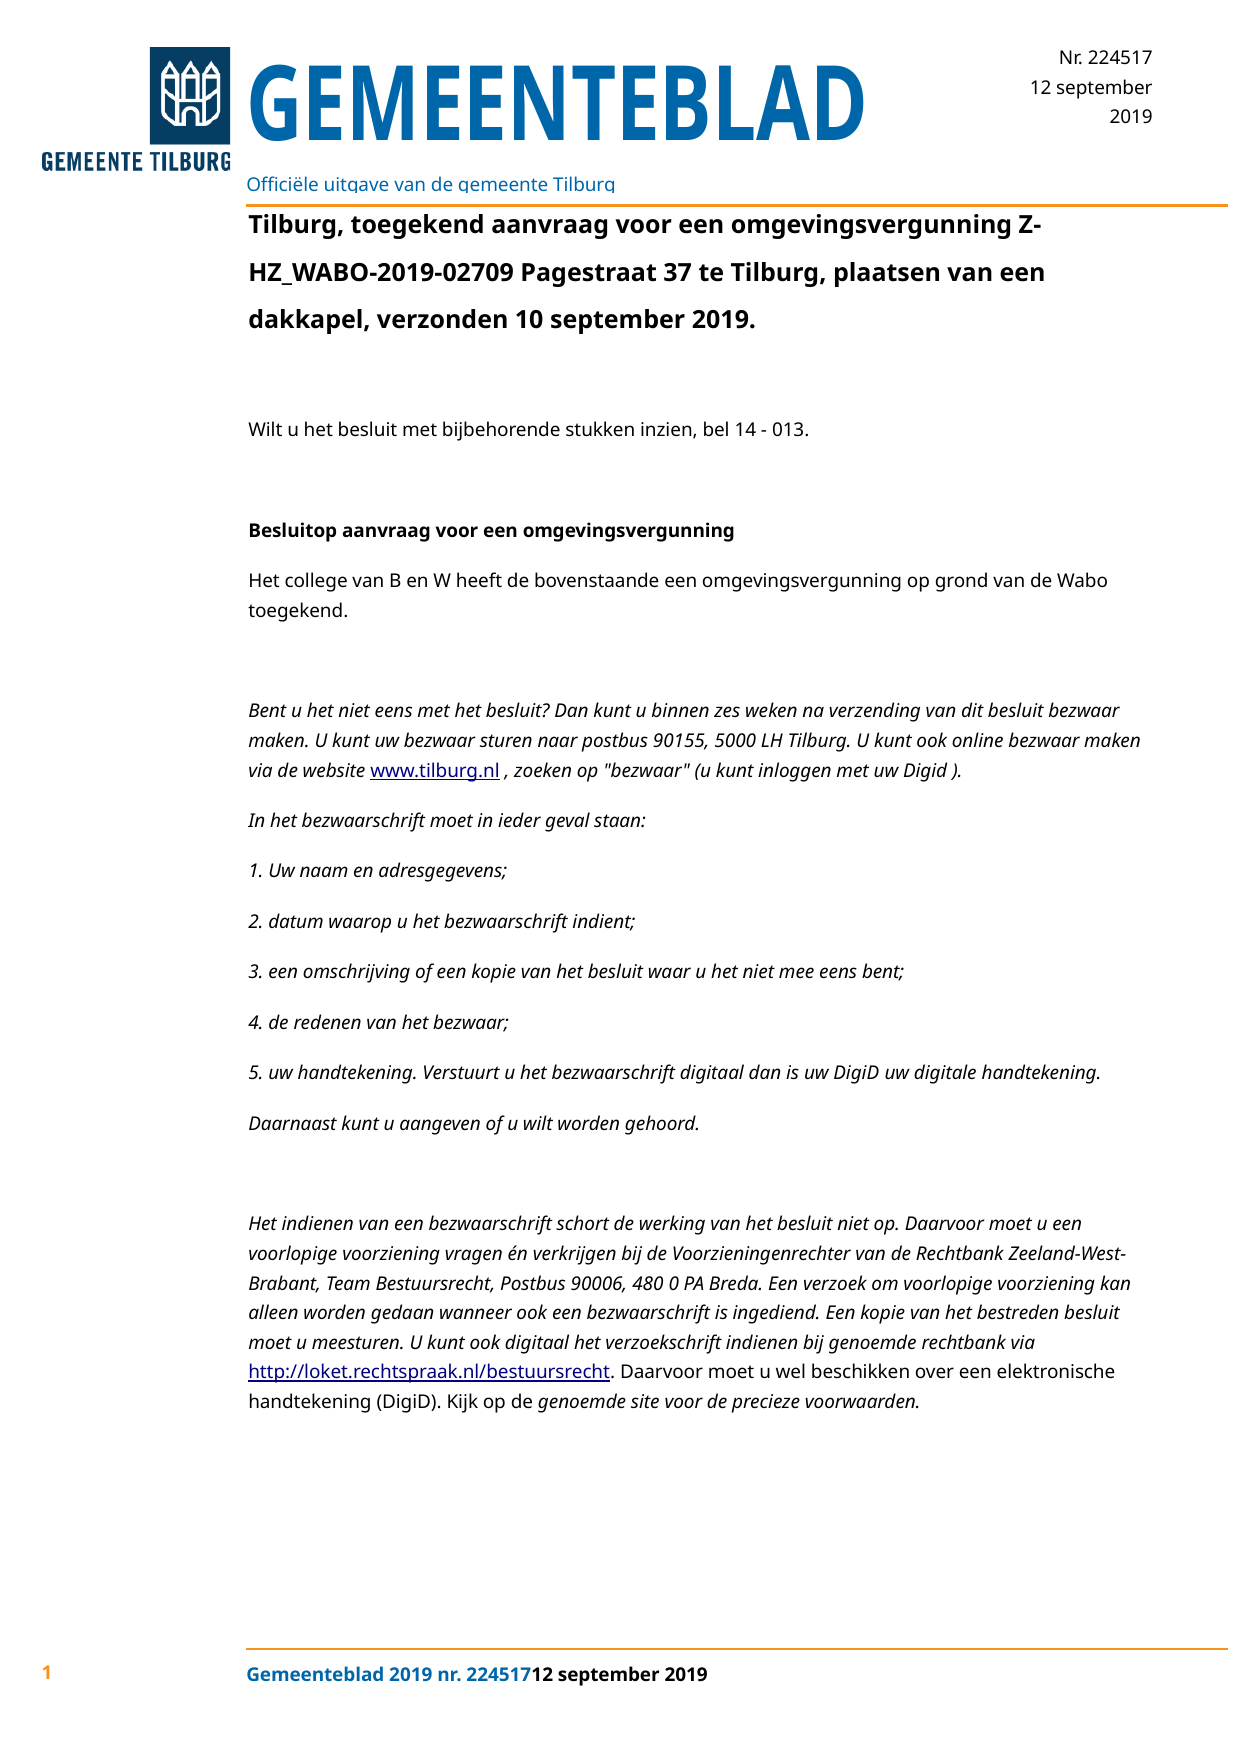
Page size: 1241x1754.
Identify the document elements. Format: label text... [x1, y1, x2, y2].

text In het bezwaarschrift moet in ieder geval staan: [248, 807, 1152, 833]
text 2. datum waarop u het bezwaarschrift indient; [248, 908, 1152, 934]
text Bent u het niet eens met het besluit? Dan kunt u binnen zes weken na verzending van dit besluit bezwaar maken. U kunt uw bezwaar sturen naar postbus 90155, 5000 LH Tilburg. U kunt ook online bezwaar maken via de website www.tilburg.nl , zoeken op "bezwaar" (u kunt inloggen met uw Digid ). [248, 698, 1152, 782]
text Het indienen van een bezwaarschrift schort de werking van het besluit niet op. Daarvoor moet u een voorlopige voorziening vragen én verkrijgen bij de Voorzieningenrechter van de Rechtbank Zeeland-West-Brabant, Team Bestuursrecht, Postbus 90006, 480 0 PA Breda. Een verzoek om voorlopige voorziening kan alleen worden gedaan wanneer ook een bezwaarschrift is ingediend. Een kopie van het bestreden besluit moet u meesturen. U kunt ook digitaal het verzoekschrift indienen bij genoemde rechtbank via http://loket.rechtspraak.nl/bestuursrecht. Daarvoor moet u wel beschikken over een elektronische handtekening (DigiD). Kijk op de genoemde site voor de precieze voorwaarden. [248, 1211, 1152, 1414]
picture [41, 47, 231, 172]
text Tilburg, toegekend aanvraag voor een omgevingsvergunning Z-HZ_WABO-2019-02709 Pagestraat 37 te Tilburg, plaatsen van een dakkapel, verzonden 10 september 2019. [248, 207, 1152, 336]
text Daarnaast kunt u aangeven of u wilt worden gehoord. [248, 1110, 1152, 1135]
text Wilt u het besluit met bijbehorende stukken inzien, bel 14 - 013. [248, 416, 1152, 442]
text 4. de redenen van het bezwaar; [248, 1009, 1152, 1034]
text 3. een omschrijving of een kopie van het besluit waar u het niet mee eens bent; [248, 958, 1152, 984]
text Besluitop aanvraag voor een omgevingsvergunning [248, 517, 1152, 542]
text Het college van B en W heeft de bovenstaande een omgevingsvergunning op grond van de Wabo toegekend. [248, 567, 1152, 622]
text 1. Uw naam en adresgegevens; [248, 858, 1152, 883]
text 5. uw handtekening. Verstuurt u het bezwaarschrift digitaal dan is uw DigiD uw digitale handtekening. [248, 1059, 1152, 1085]
